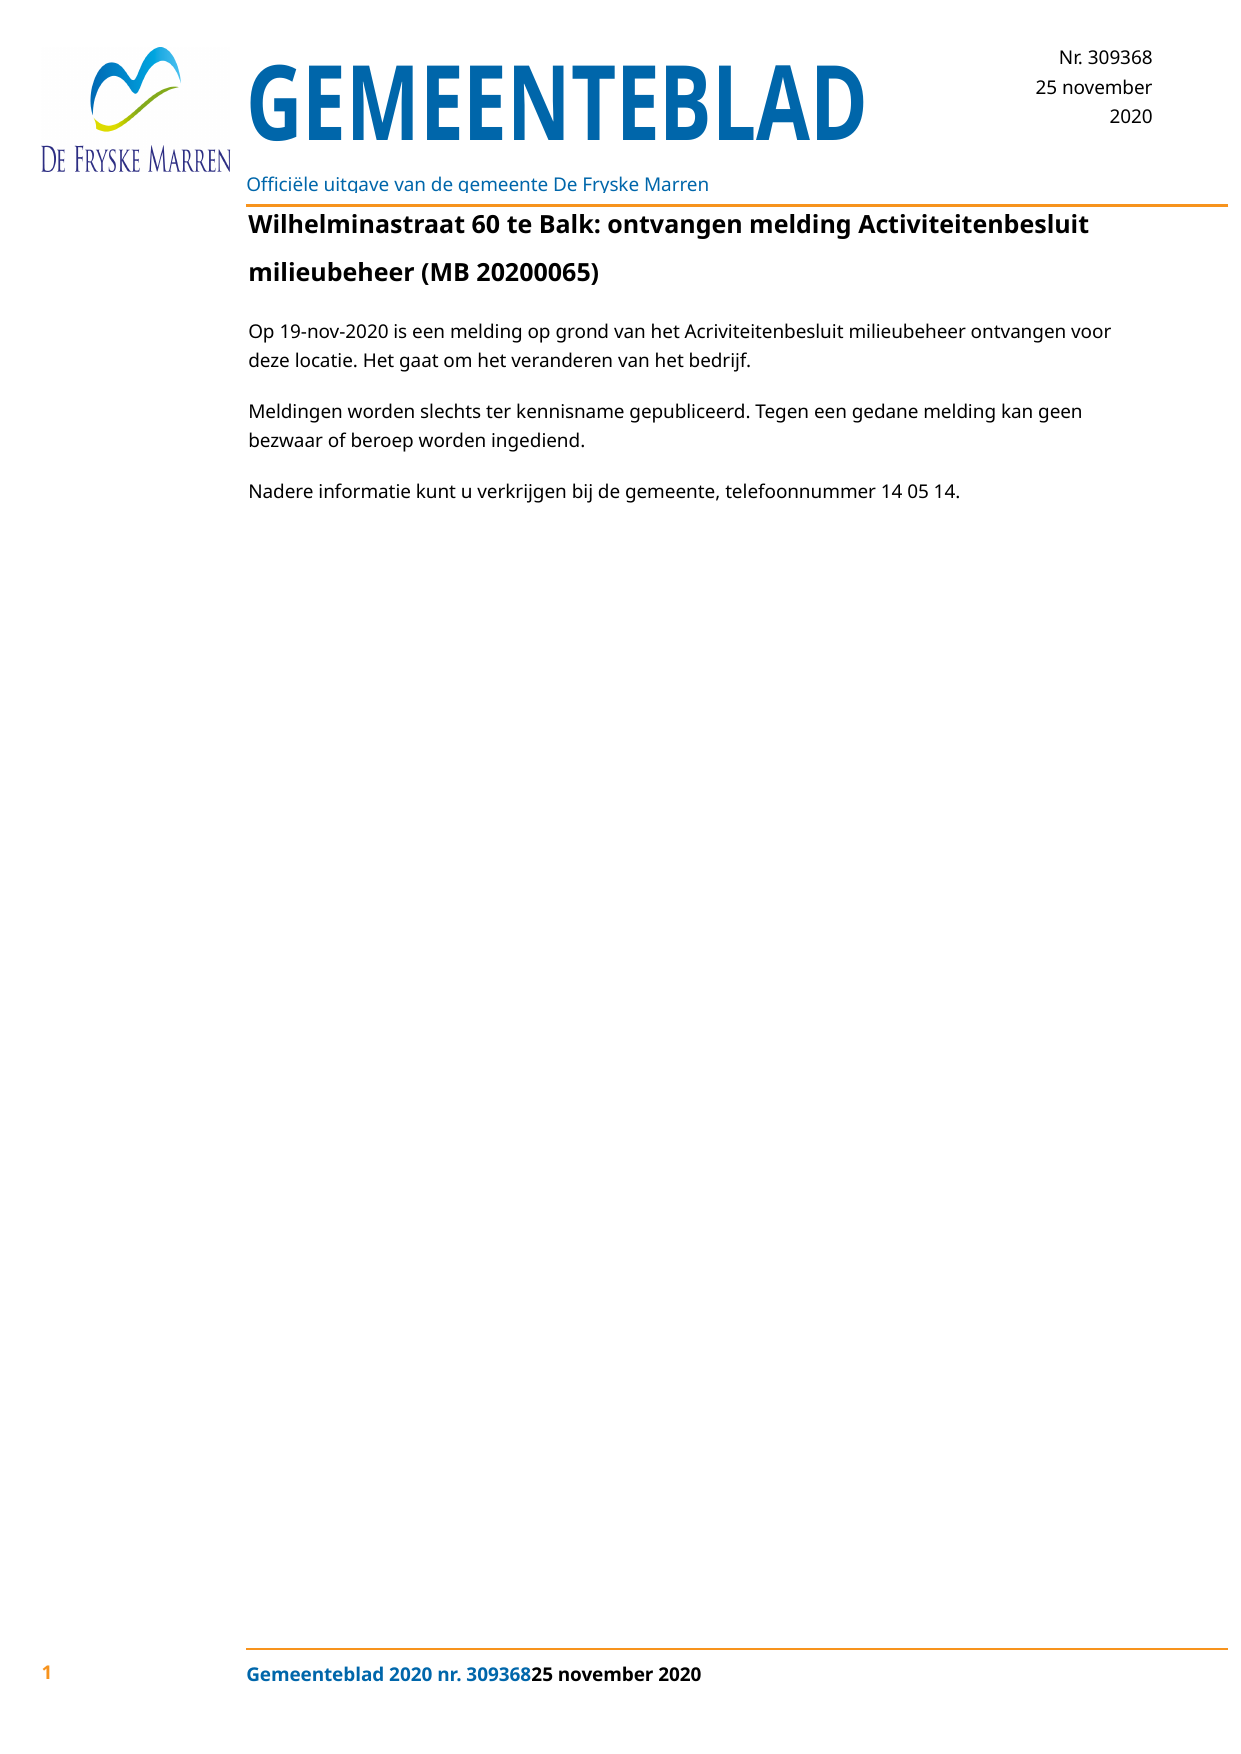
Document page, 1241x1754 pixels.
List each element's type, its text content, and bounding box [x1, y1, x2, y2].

text Meldingen worden slechts ter kennisname gepubliceerd. Tegen een gedane melding kan geen bezwaar of beroep worden ingediend. [248, 398, 1152, 453]
text Op 19-nov-2020 is een melding op grond van het Acriviteitenbesluit milieubeheer ontvangen voor deze locatie. Het gaat om het veranderen van het bedrijf. [248, 318, 1152, 373]
text Wilhelminastraat 60 te Balk: ontvangen melding Activiteitenbesluit milieubeheer (MB 20200065) [248, 207, 1152, 288]
picture [41, 47, 231, 172]
text Nadere informatie kunt u verkrijgen bij de gemeente, telefoonnummer 14 05 14. [248, 478, 1152, 504]
